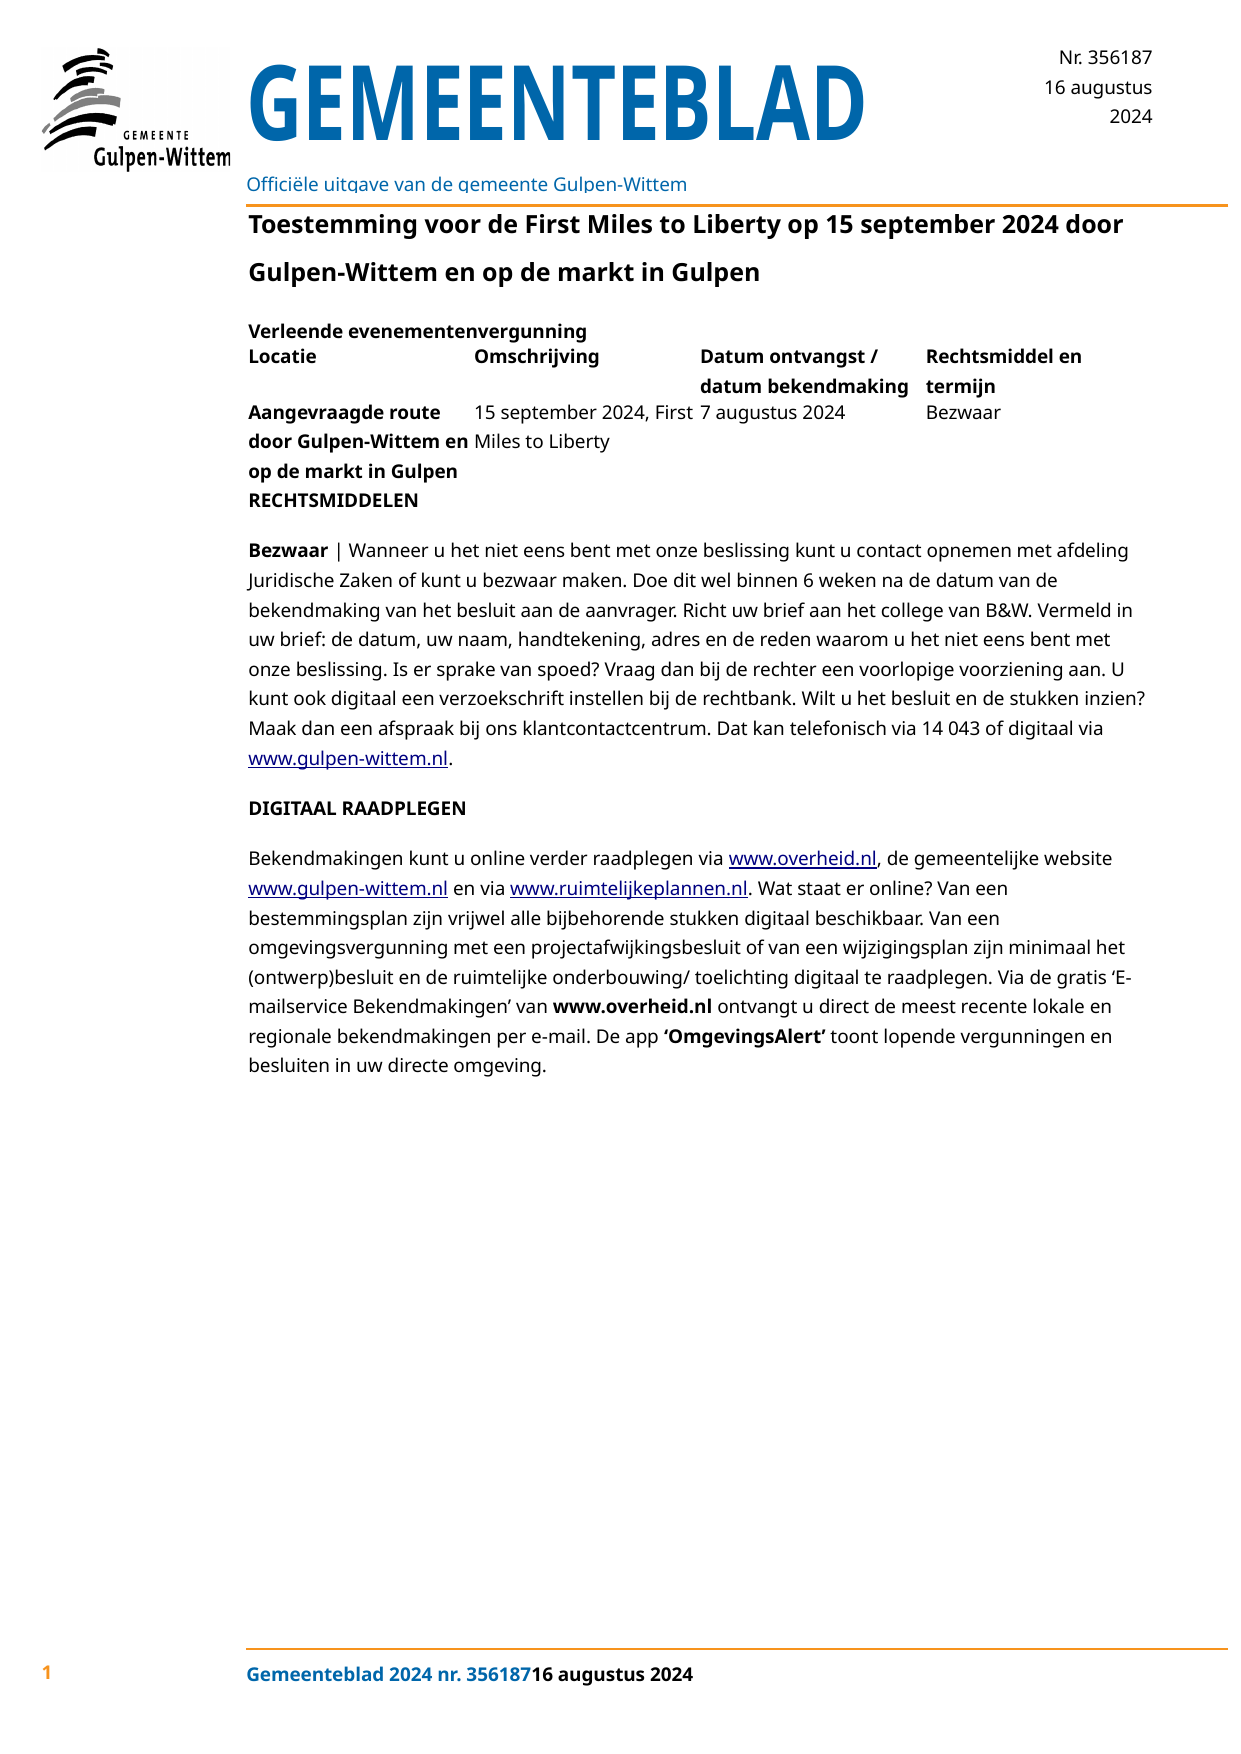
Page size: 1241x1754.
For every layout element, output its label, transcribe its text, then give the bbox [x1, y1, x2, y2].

text RECHTSMIDDELEN [248, 487, 1152, 513]
text DIGITAAL RAADPLEGEN [248, 795, 1152, 821]
table_cell 15 september 2024, First Miles to Liberty [474, 399, 700, 484]
table_cell 7 augustus 2024 [700, 399, 926, 484]
table_header Verleende evenementenvergunning [248, 318, 1152, 344]
table_cell Omschrijving [474, 344, 700, 399]
text Bekendmakingen kunt u online verder raadplegen via www.overheid.nl, de gemeentelijke website www.gulpen-wittem.nl en via www.ruimtelijkeplannen.nl. Wat staat er online? Van een bestemmingsplan zijn vrijwel alle bijbehorende stukken digitaal beschikbaar. Van een omgevingsvergunning met een projectafwijkingsbesluit of van een wijzigingsplan zijn minimaal het (ontwerp)besluit en de ruimtelijke onderbouwing/ toelichting digitaal te raadplegen. Via de gratis ‘E-mailservice Bekendmakingen’ van www.overheid.nl ontvangt u direct de meest recente lokale en regionale bekendmakingen per e-mail. De app ‘OmgevingsAlert’ toont lopende vergunningen en besluiten in uw directe omgeving. [248, 846, 1152, 1078]
text Toestemming voor de First Miles to Liberty op 15 september 2024 door Gulpen-Wittem en op de markt in Gulpen [248, 207, 1152, 288]
table_cell Datum ontvangst / datum bekendmaking [700, 344, 926, 399]
table_cell Aangevraagde route door Gulpen-Wittem en op de markt in Gulpen [248, 399, 474, 484]
picture [41, 47, 231, 172]
text Bezwaar | Wanneer u het niet eens bent met onze beslissing kunt u contact opnemen met afdeling Juridische Zaken of kunt u bezwaar maken. Doe dit wel binnen 6 weken na de datum van de bekendmaking van het besluit aan de aanvrager. Richt uw brief aan het college van B&W. Vermeld in uw brief: de datum, uw naam, handtekening, adres en de reden waarom u het niet eens bent met onze beslissing. Is er sprake van spoed? Vraag dan bij de rechter een voorlopige voorziening aan. U kunt ook digitaal een verzoekschrift instellen bij de rechtbank. Wilt u het besluit en de stukken inzien? Maak dan een afspraak bij ons klantcontactcentrum. Dat kan telefonisch via 14 043 of digitaal via www.gulpen-wittem.nl. [248, 538, 1152, 770]
table_cell Rechtsmiddel en termijn [926, 344, 1152, 399]
table_cell Locatie [248, 344, 474, 399]
table_cell Bezwaar [926, 399, 1152, 484]
